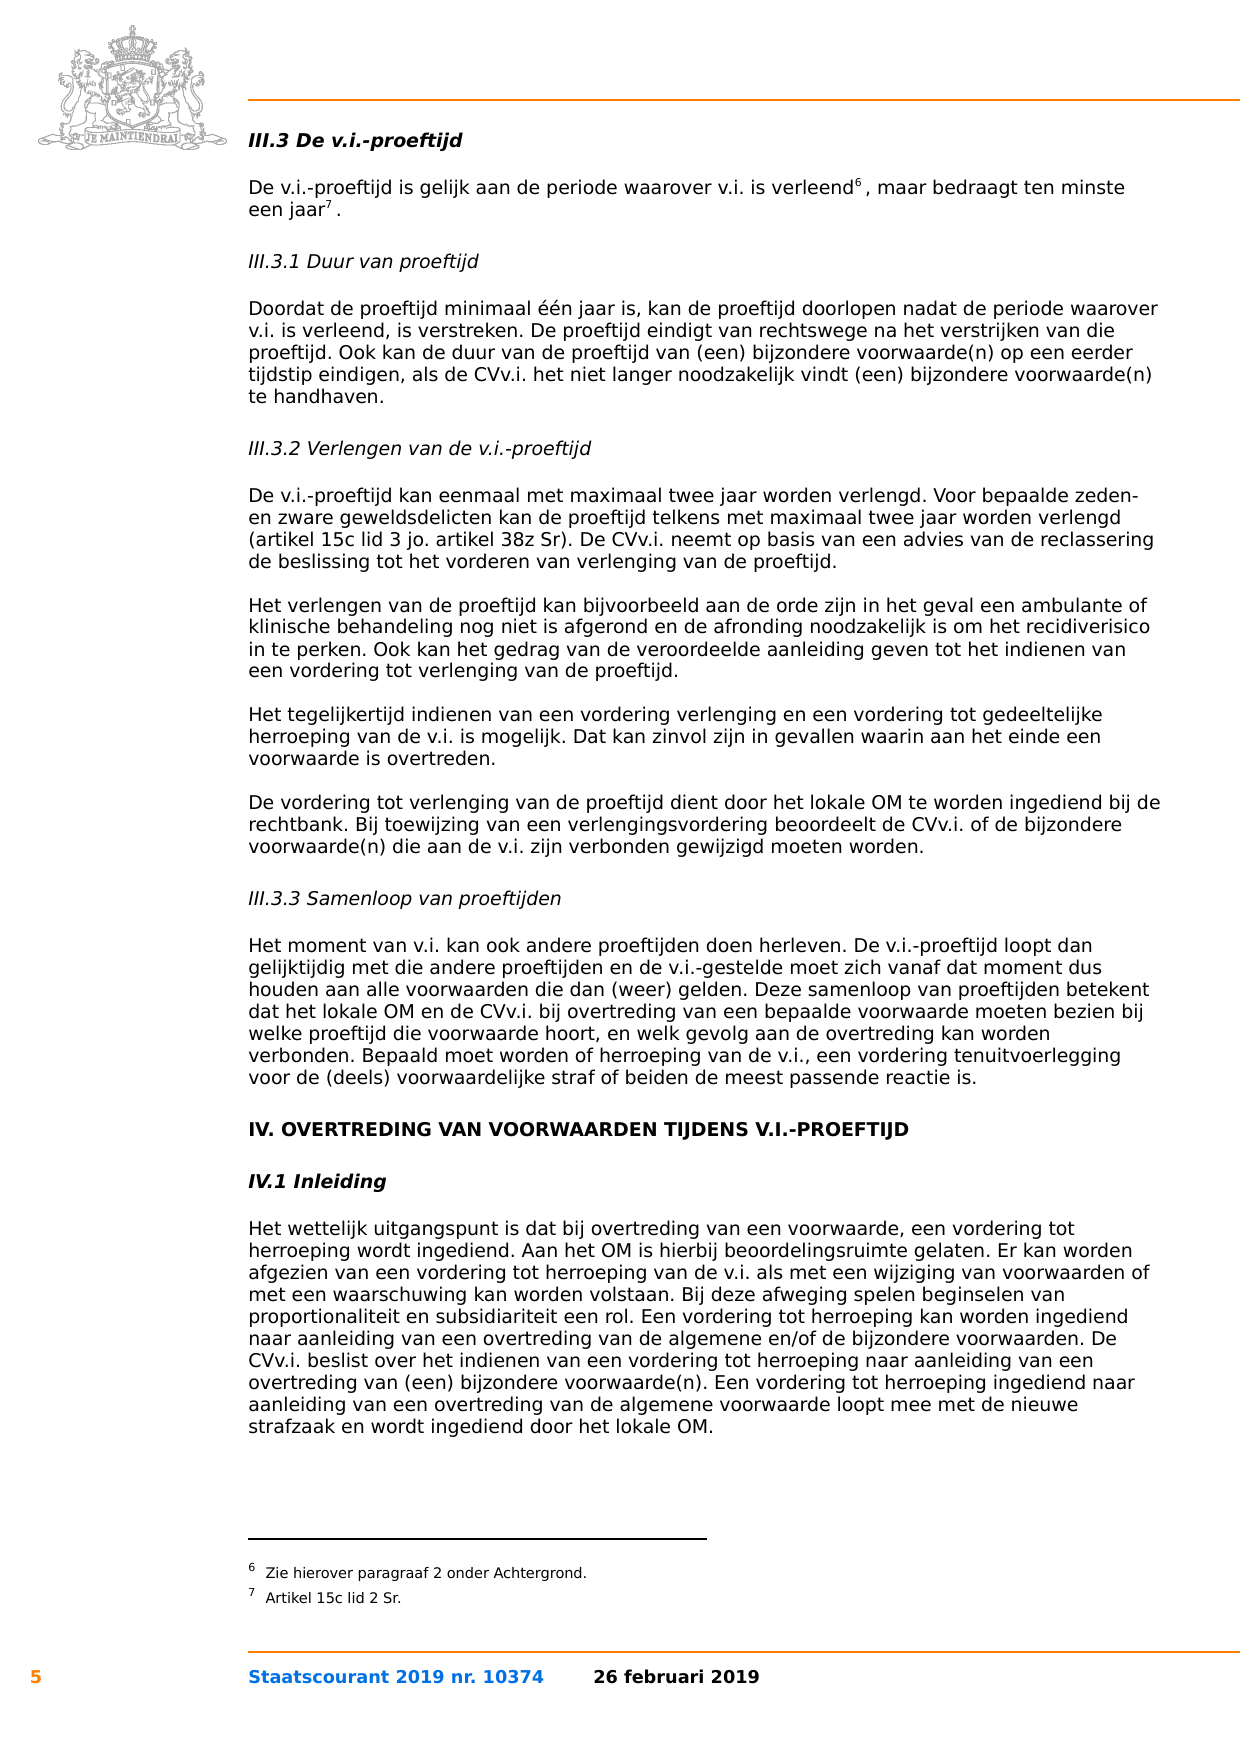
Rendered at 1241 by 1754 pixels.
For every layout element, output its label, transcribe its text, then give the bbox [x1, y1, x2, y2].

text De vordering tot verlenging van de proeftijd dient door het lokale OM te worden ingediend bij de rechtbank. Bij toewijzing van een verlengingsvordering beoordeelt de CVv.i. of de bijzondere voorwaarde(n) die aan de v.i. zijn verbonden gewijzigd moeten worden. [248, 792, 1163, 858]
text Het verlengen van de proeftijd kan bijvoorbeeld aan de orde zijn in het geval een ambulante of klinische behandeling nog niet is afgerond en de afronding noodzakelijk is om het recidiverisico in te perken. Ook kan het gedrag van de veroordeelde aanleiding geven tot het indienen van een vordering tot verlenging van de proeftijd. [248, 594, 1163, 682]
text Het tegelijkertijd indienen van een vordering verlenging en een vordering tot gedeeltelijke herroeping van de v.i. is mogelijk. Dat kan zinvol zijn in gevallen waarin aan het einde een voorwaarde is overtreden. [248, 704, 1163, 770]
text De v.i.-proeftijd kan eenmaal met maximaal twee jaar worden verlengd. Voor bepaalde zeden- en zware geweldsdelicten kan de proeftijd telkens met maximaal twee jaar worden verlengd (artikel 15c lid 3 jo. artikel 38z Sr). De CVv.i. neemt op basis van een advies van de reclassering de beslissing tot het vorderen van verlenging van de proeftijd. [248, 485, 1163, 573]
subtitle III.3.3 Samenloop van proeftijden [248, 888, 1163, 910]
subtitle III.3 De v.i.-proeftijd [248, 130, 1163, 152]
subtitle IV.1 Inleiding [248, 1171, 1163, 1193]
text De v.i.-proeftijd is gelijk aan de periode waarover v.i. is verleend, maar bedraagt ten minste een jaar. [248, 177, 1163, 221]
text Artikel 15c lid 2 Sr. [248, 1586, 1163, 1608]
subtitle III.3.1 Duur van proeftijd [248, 251, 1163, 273]
subtitle IV. OVERTREDING VAN VOORWAARDEN TIJDENS V.I.-PROEFTIJD [248, 1119, 1163, 1141]
text Het moment van v.i. kan ook andere proeftijden doen herleven. De v.i.-proeftijd loopt dan gelijktijdig met die andere proeftijden en de v.i.-gestelde moet zich vanaf dat moment dus houden aan alle voorwaarden die dan (weer) gelden. Deze samenloop van proeftijden betekent dat het lokale OM en de CVv.i. bij overtreding van een bepaalde voorwaarde moeten bezien bij welke proeftijd die voorwaarde hoort, en welk gevolg aan de overtreding kan worden verbonden. Bepaald moet worden of herroeping van de v.i., een vordering tenuitvoerlegging voor de (deels) voorwaardelijke straf of beiden de meest passende reactie is. [248, 935, 1163, 1089]
text Doordat de proeftijd minimaal één jaar is, kan de proeftijd doorlopen nadat de periode waarover v.i. is verleend, is verstreken. De proeftijd eindigt van rechtswege na het verstrijken van die proeftijd. Ook kan de duur van de proeftijd van (een) bijzondere voorwaarde(n) op een eerder tijdstip eindigen, als de CVv.i. het niet langer noodzakelijk vindt (een) bijzondere voorwaarde(n) te handhaven. [248, 298, 1163, 408]
text Zie hierover paragraaf 2 onder Achtergrond. [248, 1561, 1163, 1583]
text Het wettelijk uitgangspunt is dat bij overtreding van een voorwaarde, een vordering tot herroeping wordt ingediend. Aan het OM is hierbij beoordelingsruimte gelaten. Er kan worden afgezien van een vordering tot herroeping van de v.i. als met een wijziging van voorwaarden of met een waarschuwing kan worden volstaan. Bij deze afweging spelen beginselen van proportionaliteit en subsidiariteit een rol. Een vordering tot herroeping kan worden ingediend naar aanleiding van een overtreding van de algemene en/of de bijzondere voorwaarden. De CVv.i. beslist over het indienen van een vordering tot herroeping naar aanleiding van een overtreding van (een) bijzondere voorwaarde(n). Een vordering tot herroeping ingediend naar aanleiding van een overtreding van de algemene voorwaarde loopt mee met de nieuwe strafzaak en wordt ingediend door het lokale OM. [248, 1218, 1163, 1438]
subtitle III.3.2 Verlengen van de v.i.-proeftijd [248, 438, 1163, 460]
picture [38, 25, 227, 150]
